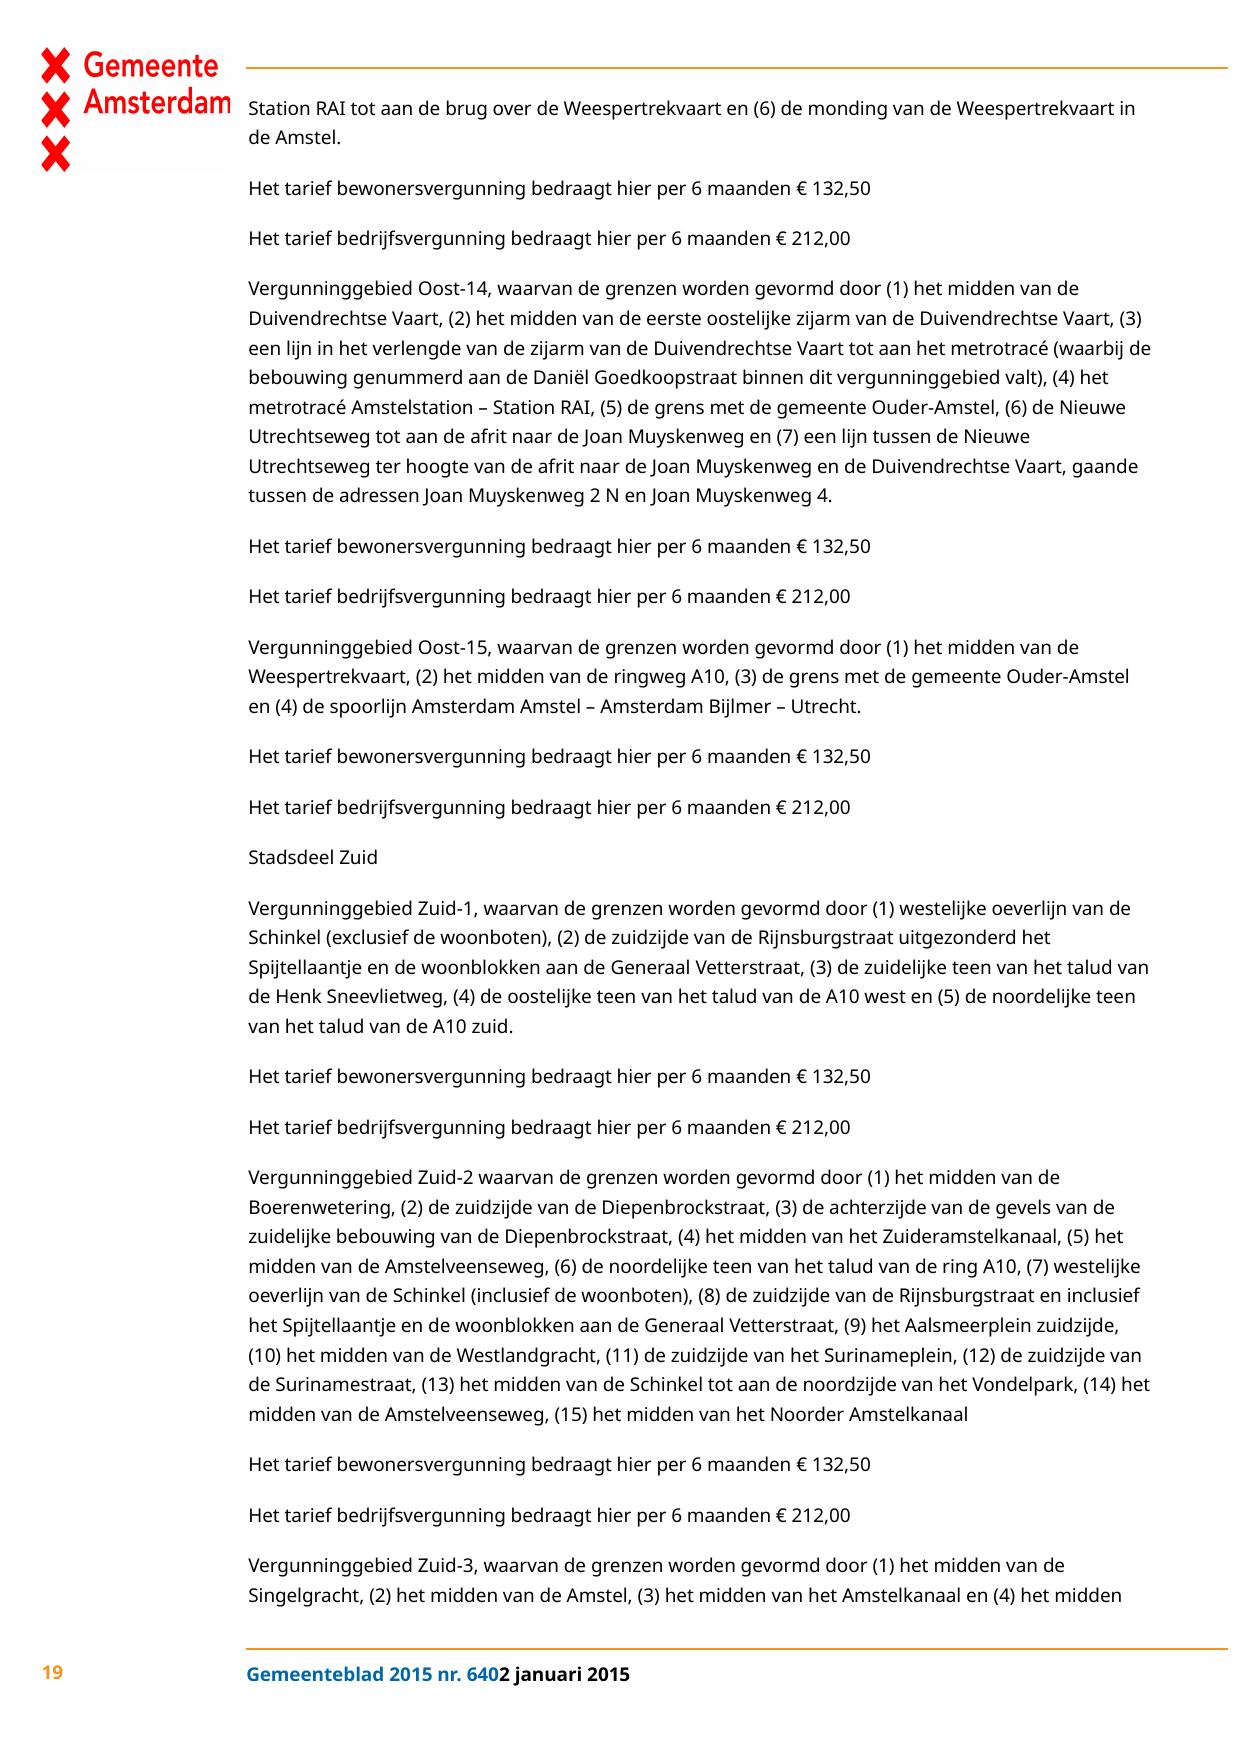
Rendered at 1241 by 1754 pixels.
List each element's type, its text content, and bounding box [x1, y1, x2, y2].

text Station RAI tot aan de brug over de Weespertrekvaart en (6) de monding van de Weespertrekvaart in de Amstel. [248, 95, 1152, 150]
text Het tarief bewonersvergunning bedraagt hier per 6 maanden € 132,50 [248, 175, 1152, 201]
text Stadsdeel Zuid [248, 844, 1152, 870]
picture [41, 47, 231, 172]
text Het tarief bewonersvergunning bedraagt hier per 6 maanden € 132,50 [248, 533, 1152, 559]
text Het tarief bedrijfsvergunning bedraagt hier per 6 maanden € 212,00 [248, 1114, 1152, 1140]
text Vergunninggebied Zuid-3, waarvan de grenzen worden gevormd door (1) het midden van de Singelgracht, (2) het midden van de Amstel, (3) het midden van het Amstelkanaal en (4) het midden [248, 1552, 1152, 1608]
text Het tarief bewonersvergunning bedraagt hier per 6 maanden € 132,50 [248, 743, 1152, 769]
text Vergunninggebied Zuid-2 waarvan de grenzen worden gevormd door (1) het midden van de Boerenwetering, (2) de zuidzijde van de Diepenbrockstraat, (3) de achterzijde van de gevels van de zuidelijke bebouwing van de Diepenbrockstraat, (4) het midden van het Zuideramstelkanaal, (5) het midden van de Amstelveenseweg, (6) de noordelijke teen van het talud van de ring A10, (7) westelijke oeverlijn van de Schinkel (inclusief de woonboten), (8) de zuidzijde van de Rijnsburgstraat en inclusief het Spijtellaantje en de woonblokken aan de Generaal Vetterstraat, (9) het Aalsmeerplein zuidzijde, (10) het midden van de Westlandgracht, (11) de zuidzijde van het Surinameplein, (12) de zuidzijde van de Surinamestraat, (13) het midden van de Schinkel tot aan de noordzijde van het Vondelpark, (14) het midden van de Amstelveenseweg, (15) het midden van het Noorder Amstelkanaal [248, 1164, 1152, 1427]
text Het tarief bedrijfsvergunning bedraagt hier per 6 maanden € 212,00 [248, 794, 1152, 820]
text Het tarief bewonersvergunning bedraagt hier per 6 maanden € 132,50 [248, 1063, 1152, 1089]
text Het tarief bedrijfsvergunning bedraagt hier per 6 maanden € 212,00 [248, 1502, 1152, 1528]
text Vergunninggebied Oost-15, waarvan de grenzen worden gevormd door (1) het midden van de Weespertrekvaart, (2) het midden van de ringweg A10, (3) de grens met de gemeente Ouder-Amstel en (4) de spoorlijn Amsterdam Amstel – Amsterdam Bijlmer – Utrecht. [248, 634, 1152, 719]
text Vergunninggebied Zuid-1, waarvan de grenzen worden gevormd door (1) westelijke oeverlijn van de Schinkel (exclusief de woonboten), (2) de zuidzijde van de Rijnsburgstraat uitgezonderd het Spijtellaantje en de woonblokken aan de Generaal Vetterstraat, (3) de zuidelijke teen van het talud van de Henk Sneevlietweg, (4) de oostelijke teen van het talud van de A10 west en (5) de noordelijke teen van het talud van de A10 zuid. [248, 895, 1152, 1039]
text Het tarief bedrijfsvergunning bedraagt hier per 6 maanden € 212,00 [248, 225, 1152, 251]
text Vergunninggebied Oost-14, waarvan de grenzen worden gevormd door (1) het midden van de Duivendrechtse Vaart, (2) het midden van de eerste oostelijke zijarm van de Duivendrechtse Vaart, (3) een lijn in het verlengde van de zijarm van de Duivendrechtse Vaart tot aan het metrotracé (waarbij de bebouwing genummerd aan de Daniël Goedkoopstraat binnen dit vergunninggebied valt), (4) het metrotracé Amstelstation – Station RAI, (5) de grens met de gemeente Ouder-Amstel, (6) de Nieuwe Utrechtseweg tot aan de afrit naar de Joan Muyskenweg en (7) een lijn tussen de Nieuwe Utrechtseweg ter hoogte van de afrit naar de Joan Muyskenweg en de Duivendrechtse Vaart, gaande tussen de adressen Joan Muyskenweg 2 N en Joan Muyskenweg 4. [248, 276, 1152, 508]
text Het tarief bewonersvergunning bedraagt hier per 6 maanden € 132,50 [248, 1451, 1152, 1477]
text Het tarief bedrijfsvergunning bedraagt hier per 6 maanden € 212,00 [248, 583, 1152, 609]
